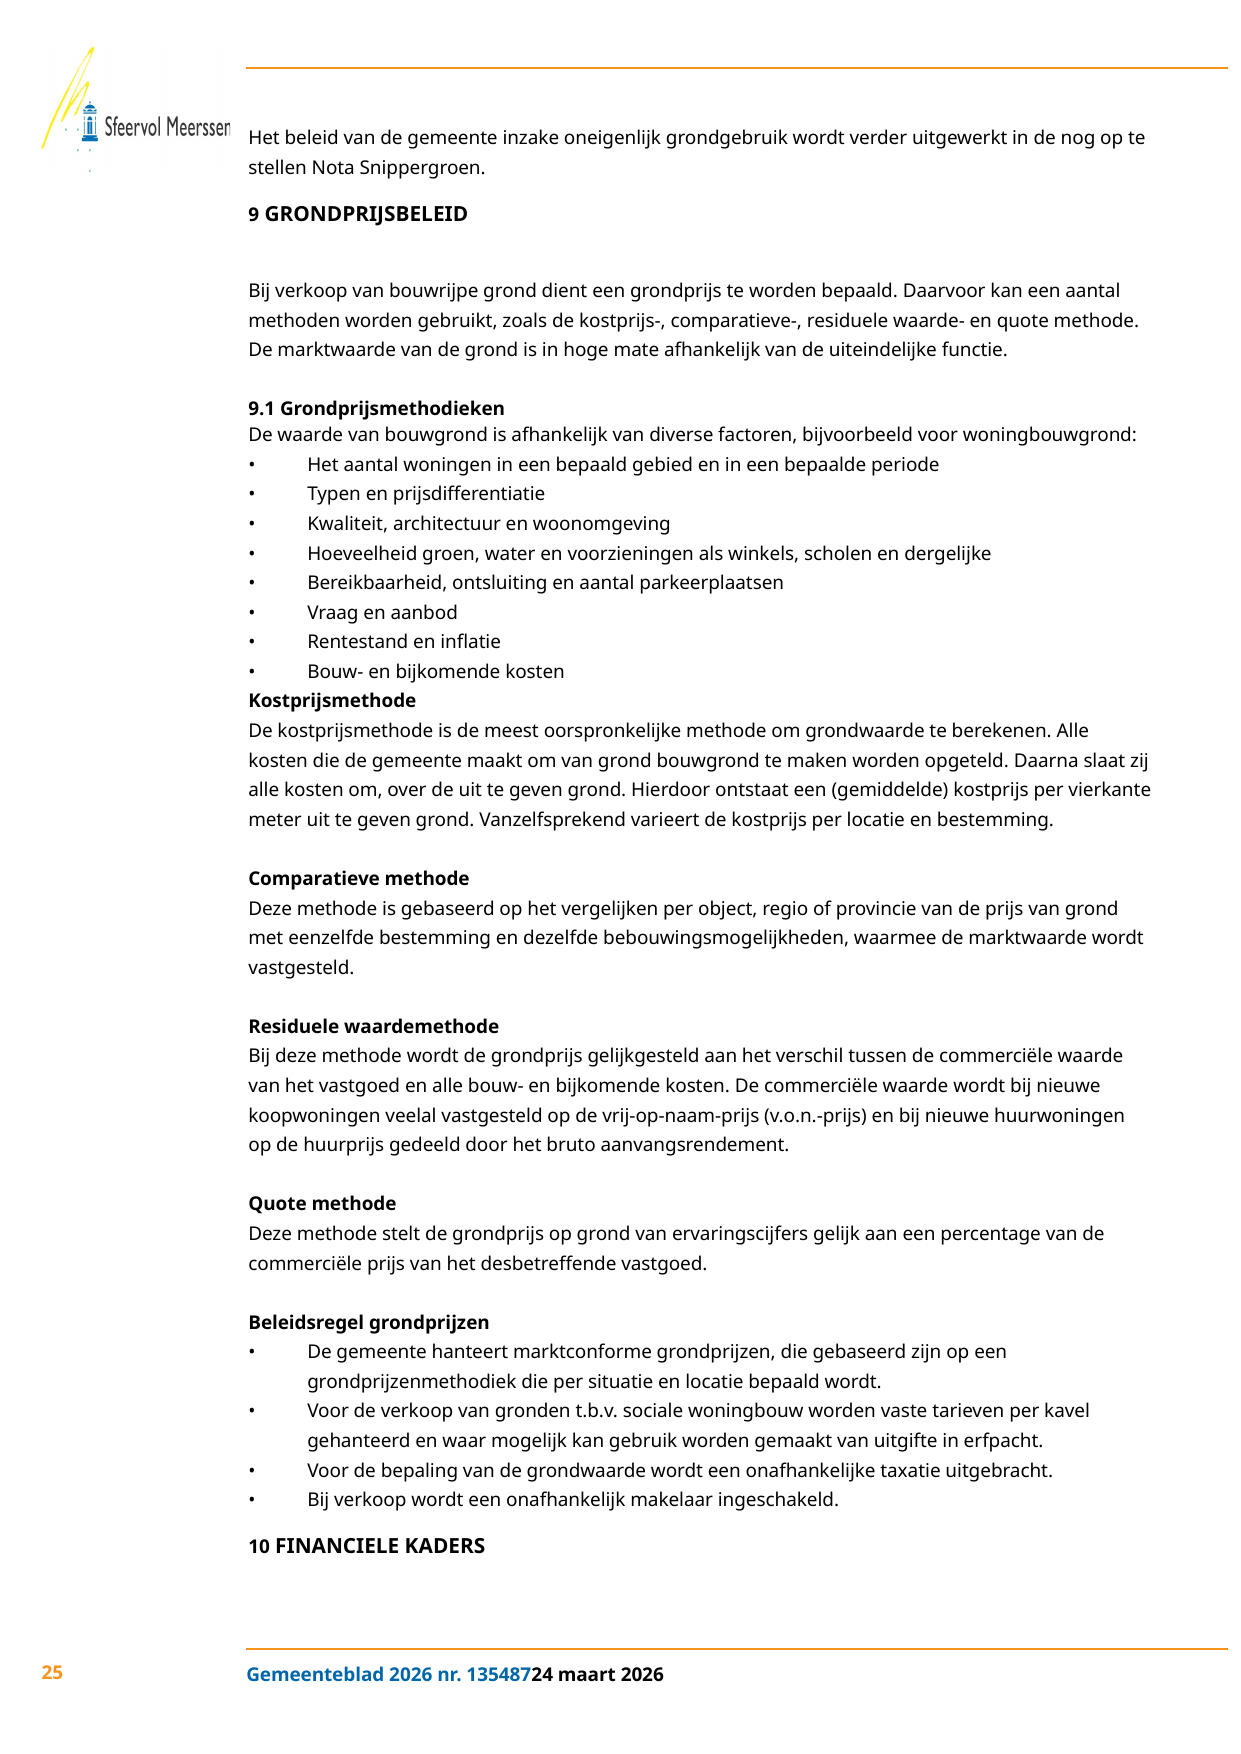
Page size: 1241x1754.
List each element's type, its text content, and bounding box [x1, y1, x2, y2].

picture [41, 47, 231, 172]
text 10 FINANCIELE KADERS [248, 1531, 1152, 1560]
text Bij verkoop van bouwrijpe grond dient een grondprijs te worden bepaald. Daarvoor kan een aantal methoden worden gebruikt, zoals de kostprijs-, comparatieve-, residuele waarde- en quote methode. [248, 277, 1152, 333]
text De marktwaarde van de grond is in hoge mate afhankelijk van de uiteindelijke functie. [248, 336, 1152, 362]
list Vraag en aanbod [248, 599, 1152, 624]
text De kostprijsmethode is de meest oorspronkelijke methode om grondwaarde te berekenen. Alle kosten die de gemeente maakt om van grond bouwgrond te maken worden opgeteld. Daarna slaat zij alle kosten om, over de uit te geven grond. Hierdoor ontstaat een (gemiddelde) kostprijs per vierkante meter uit te geven grond. Vanzelfsprekend varieert de kostprijs per locatie en bestemming. [248, 717, 1152, 832]
list Kwaliteit, architectuur en woonomgeving [248, 510, 1152, 536]
text Residuele waardemethode [248, 1013, 1152, 1039]
list Bouw- en bijkomende kosten [248, 658, 1152, 684]
text 9 GRONDPRIJSBELEID [248, 199, 1152, 228]
text Comparatieve methode [248, 865, 1152, 891]
text Bij deze methode wordt de grondprijs gelijkgesteld aan het verschil tussen de commerciële waarde van het vastgoed en alle bouw- en bijkomende kosten. De commerciële waarde wordt bij nieuwe koopwoningen veelal vastgesteld op de vrij-op-naam-prijs (v.o.n.-prijs) en bij nieuwe huurwoningen op de huurprijs gedeeld door het bruto aanvangsrendement. [248, 1043, 1152, 1157]
list Rentestand en inflatie [248, 628, 1152, 654]
text Kostprijsmethode [248, 688, 1152, 713]
text 9.1 Grondprijsmethodieken [248, 396, 1152, 421]
text Deze methode stelt de grondprijs op grond van ervaringscijfers gelijk aan een percentage van de commerciële prijs van het desbetreffende vastgoed. [248, 1220, 1152, 1275]
list Het aantal woningen in een bepaald gebied en in een bepaalde periode [248, 451, 1152, 477]
text Het beleid van de gemeente inzake oneigenlijk grondgebruik wordt verder uitgewerkt in de nog op te stellen Nota Snippergroen. [248, 124, 1152, 180]
list Typen en prijsdifferentiatie [248, 481, 1152, 506]
list Hoeveelheid groen, water en voorzieningen als winkels, scholen en dergelijke [248, 540, 1152, 565]
text Deze methode is gebaseerd op het vergelijken per object, regio of provincie van de prijs van grond met eenzelfde bestemming en dezelfde bebouwingsmogelijkheden, waarmee de marktwaarde wordt vastgesteld. [248, 895, 1152, 979]
text Quote methode [248, 1191, 1152, 1216]
list Bereikbaarheid, ontsluiting en aantal parkeerplaatsen [248, 569, 1152, 595]
text De waarde van bouwgrond is afhankelijk van diverse factoren, bijvoorbeeld voor woningbouwgrond: [248, 421, 1152, 447]
table_header Beleidsregel grondprijzen De gemeente hanteert marktconforme grondprijzen, die gebaseerd zijn op een grondprijzenmethodiek die per situatie en locatie bepaald wordt. Voor de verkoop van gronden t.b.v. sociale woningbouw worden vaste tarieven per kavel gehanteerd en waar mogelijk kan gebruik worden gemaakt van uitgifte in erfpacht. Voor de bepaling van de grondwaarde wordt een onafhankelijke taxatie uitgebracht. Bij verkoop wordt een onafhankelijk makelaar ingeschakeld. [248, 1309, 1152, 1512]
